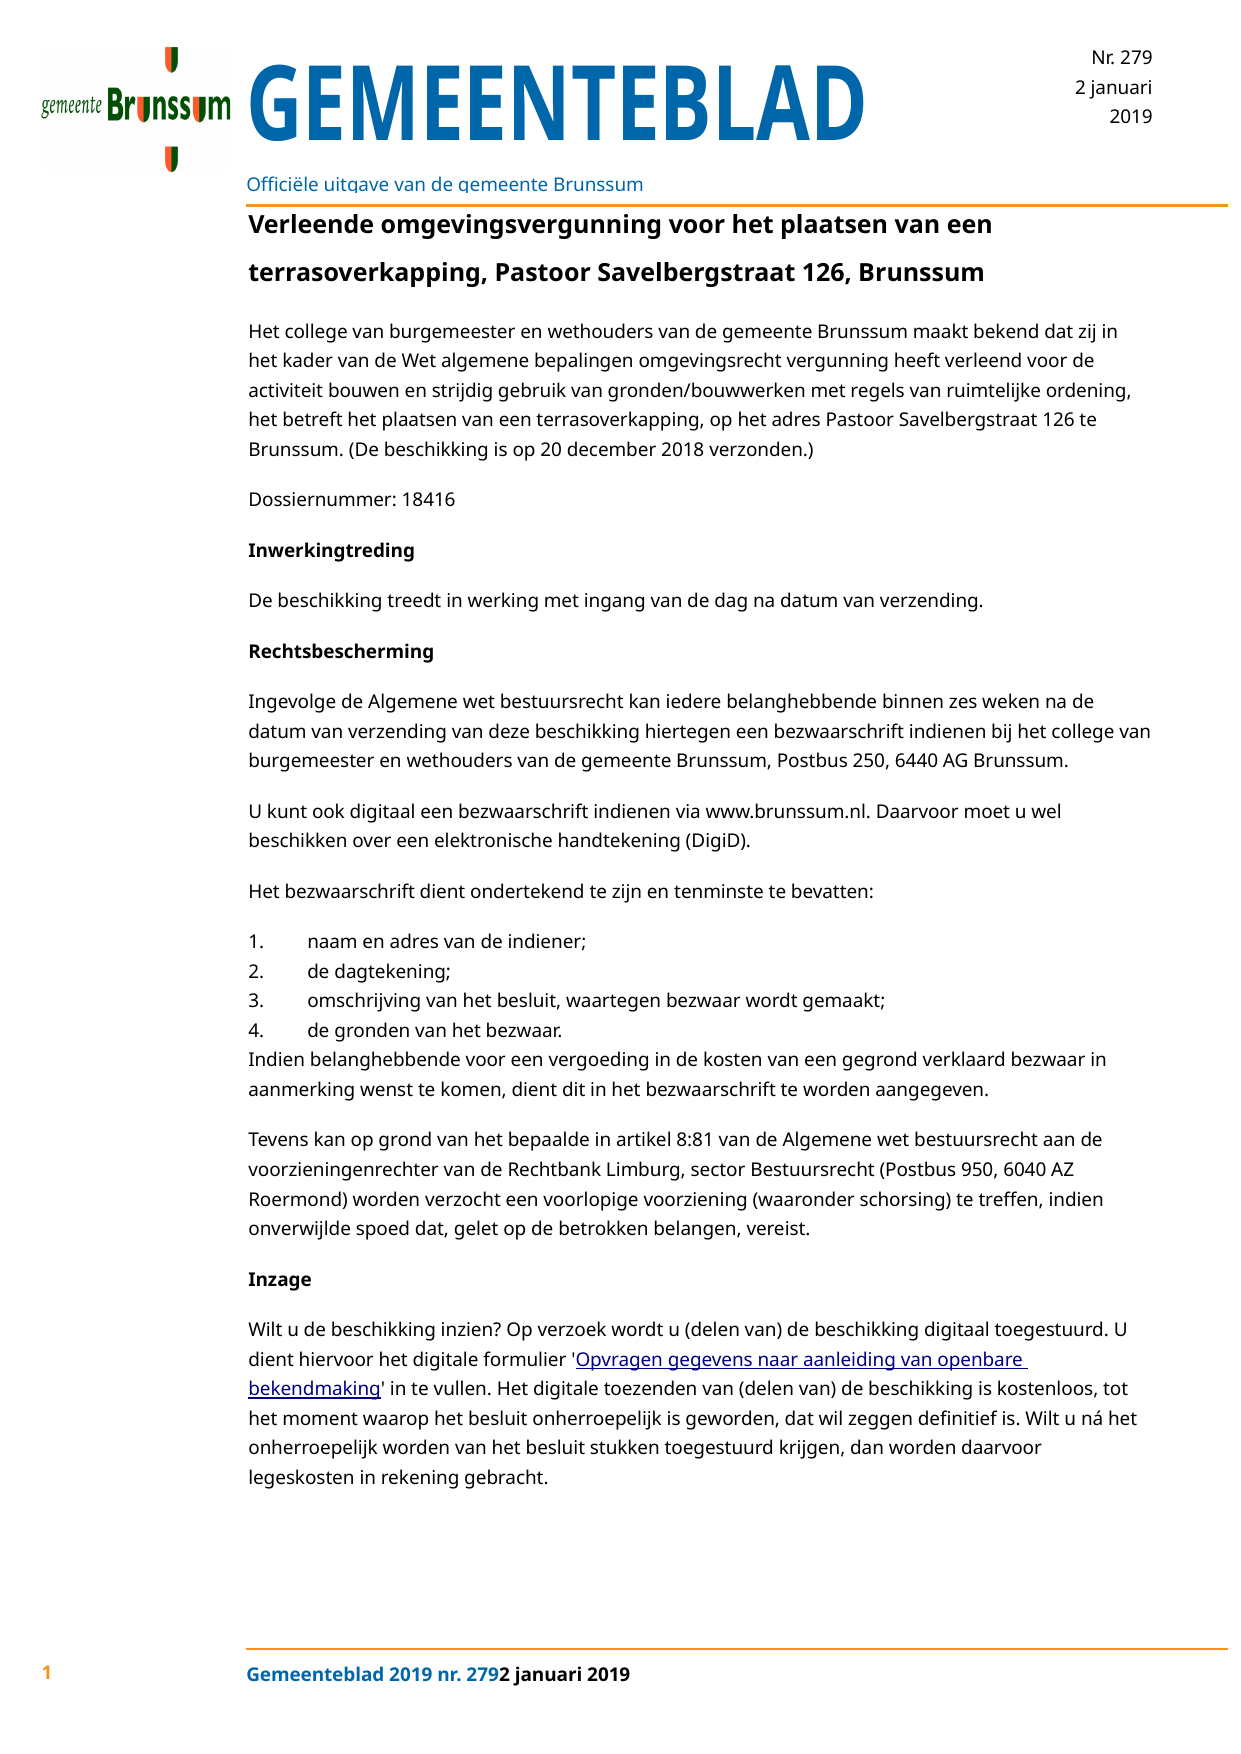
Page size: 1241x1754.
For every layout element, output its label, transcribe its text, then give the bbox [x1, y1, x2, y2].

text Tevens kan op grond van het bepaalde in artikel 8:81 van de Algemene wet bestuursrecht aan de voorzieningenrechter van de Rechtbank Limburg, sector Bestuursrecht (Postbus 950, 6040 AZ Roermond) worden verzocht een voorlopige voorziening (waaronder schorsing) te treffen, indien onverwijlde spoed dat, gelet op de betrokken belangen, vereist. [248, 1127, 1152, 1241]
text Inwerkingtreding [248, 537, 1152, 563]
text U kunt ook digitaal een bezwaarschrift indienen via www.brunssum.nl. Daarvoor moet u wel beschikken over een elektronische handtekening (DigiD). [248, 798, 1152, 853]
text De beschikking treedt in werking met ingang van de dag na datum van verzending. [248, 587, 1152, 613]
text Inzage [248, 1266, 1152, 1292]
list naam en adres van de indiener; [248, 928, 1152, 954]
text Rechtsbescherming [248, 638, 1152, 664]
text Dossiernummer: 18416 [248, 487, 1152, 512]
list omschrijving van het besluit, waartegen bezwaar wordt gemaakt; [248, 987, 1152, 1013]
text Wilt u de beschikking inzien? Op verzoek wordt u (delen van) de beschikking digitaal toegestuurd. U dient hiervoor het digitale formulier 'Opvragen gegevens naar aanleiding van openbare bekendmaking' in te vullen. Het digitale toezenden van (delen van) de beschikking is kostenloos, tot het moment waarop het besluit onherroepelijk is geworden, dat wil zeggen definitief is. Wilt u ná het onherroepelijk worden van het besluit stukken toegestuurd krijgen, dan worden daarvoor legeskosten in rekening gebracht. [248, 1316, 1152, 1490]
list de dagtekening; [248, 958, 1152, 984]
list de gronden van het bezwaar. [248, 1017, 1152, 1043]
text Indien belanghebbende voor een vergoeding in de kosten van een gegrond verklaard bezwaar in aanmerking wenst te komen, dient dit in het bezwaarschrift te worden aangegeven. [248, 1047, 1152, 1102]
text Het bezwaarschrift dient ondertekend te zijn en tenminste te bevatten: [248, 878, 1152, 904]
text Het college van burgemeester en wethouders van de gemeente Brunssum maakt bekend dat zij in het kader van de Wet algemene bepalingen omgevingsrecht vergunning heeft verleend voor de activiteit bouwen en strijdig gebruik van gronden/bouwwerken met regels van ruimtelijke ordening, het betreft het plaatsen van een terrasoverkapping, op het adres Pastoor Savelbergstraat 126 te Brunssum. (De beschikking is op 20 december 2018 verzonden.) [248, 318, 1152, 462]
text Ingevolge de Algemene wet bestuursrecht kan iedere belanghebbende binnen zes weken na de datum van verzending van deze beschikking hiertegen een bezwaarschrift indienen bij het college van burgemeester en wethouders van de gemeente Brunssum, Postbus 250, 6440 AG Brunssum. [248, 688, 1152, 773]
picture [41, 47, 231, 172]
text Verleende omgevingsvergunning voor het plaatsen van een terrasoverkapping, Pastoor Savelbergstraat 126, Brunssum [248, 207, 1152, 288]
